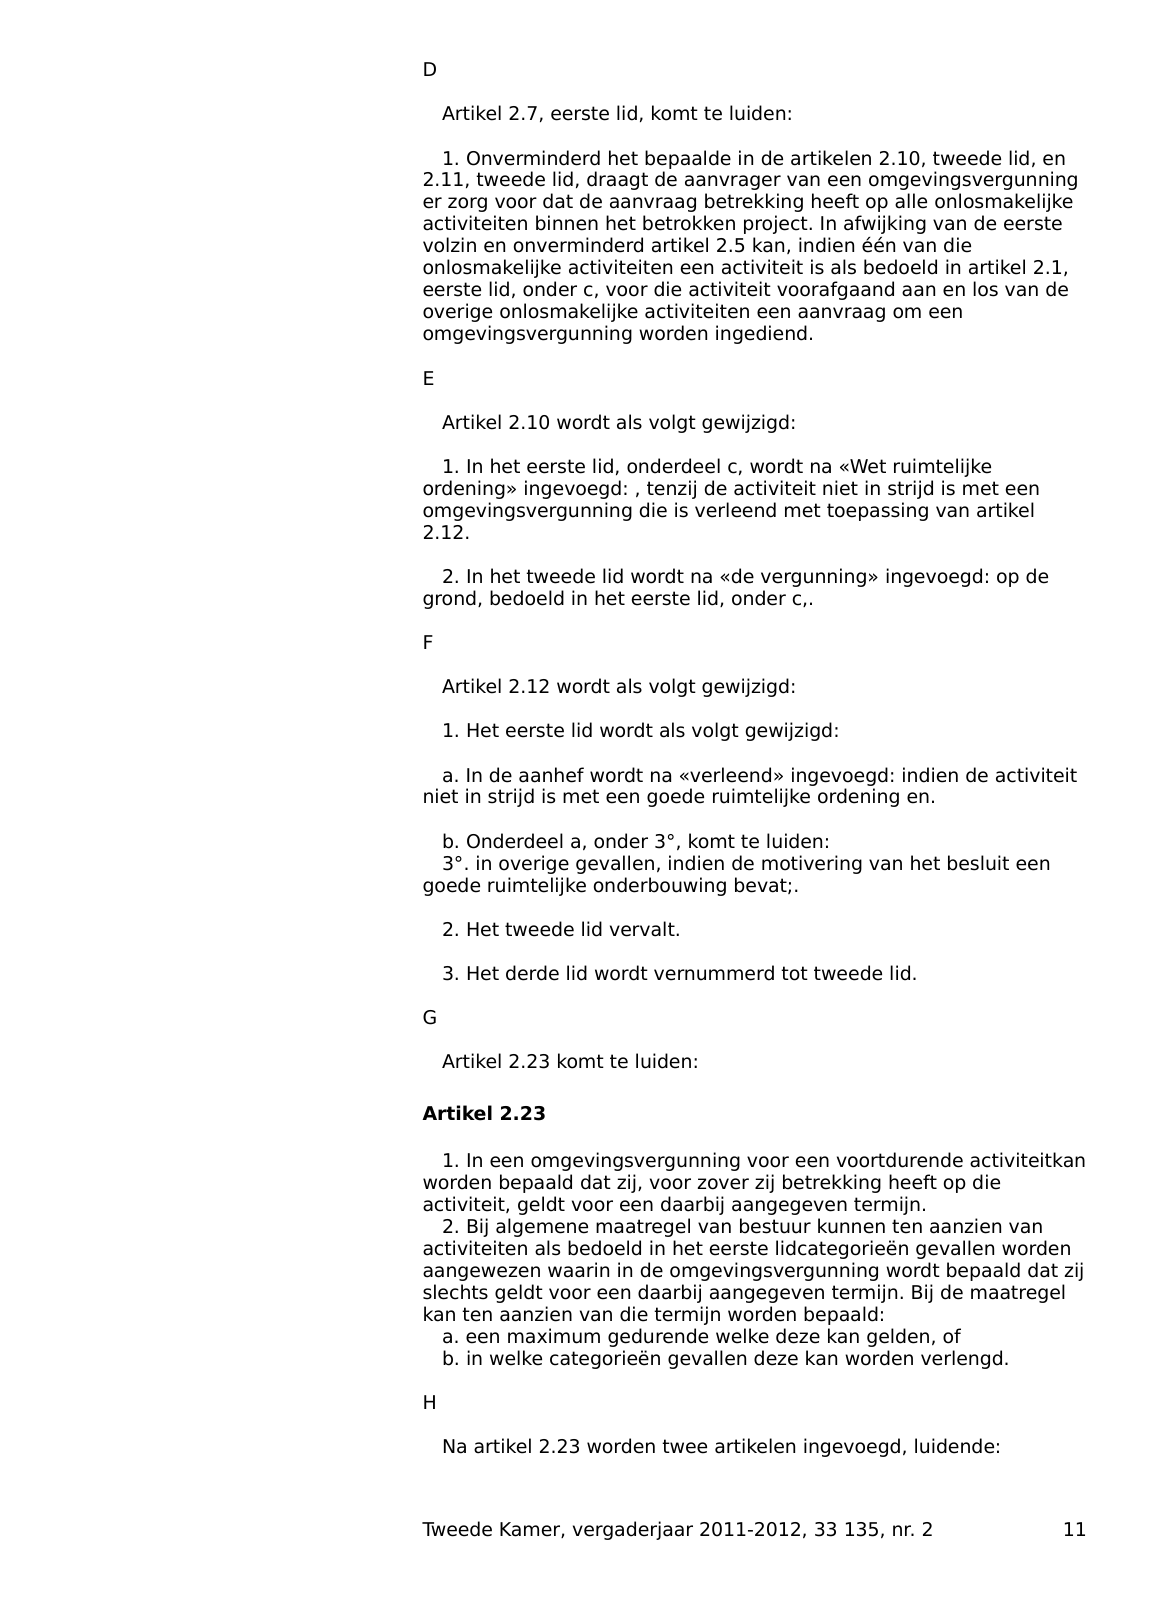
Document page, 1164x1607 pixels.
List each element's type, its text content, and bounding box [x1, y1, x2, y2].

text 1. In het eerste lid, onderdeel c, wordt na «Wet ruimtelijke ordening» ingevoegd: , tenzij de activiteit niet in strijd is met een omgevingsvergunning die is verleend met toepassing van artikel 2.12. [422, 456, 1087, 544]
text Artikel 2.23 komt te luiden: [422, 1051, 1087, 1073]
text Artikel 2.12 wordt als volgt gewijzigd: [422, 676, 1087, 698]
text Na artikel 2.23 worden twee artikelen ingevoegd, luidende: [422, 1436, 1087, 1458]
text a. In de aanhef wordt na «verleend» ingevoegd: indien de activiteit niet in strijd is met een goede ruimtelijke ordening en. [422, 764, 1087, 808]
text b. Onderdeel a, onder 3°, komt te luiden: [422, 831, 1087, 853]
text G [422, 1007, 1087, 1029]
subtitle Artikel 2.23 [422, 1103, 1087, 1125]
text H [422, 1392, 1087, 1414]
text 2. Het tweede lid vervalt. [422, 919, 1087, 941]
text 1. Het eerste lid wordt als volgt gewijzigd: [422, 720, 1087, 742]
text 3°. in overige gevallen, indien de motivering van het besluit een goede ruimtelijke onderbouwing bevat;. [422, 853, 1087, 897]
text Artikel 2.7, eerste lid, komt te luiden: [422, 103, 1087, 125]
text 2. In het tweede lid wordt na «de vergunning» ingevoegd: op de grond, bedoeld in het eerste lid, onder c,. [422, 566, 1087, 610]
text 3. Het derde lid wordt vernummerd tot tweede lid. [422, 963, 1087, 985]
text a. een maximum gedurende welke deze kan gelden, of [422, 1326, 1087, 1348]
text 2. Bij algemene maatregel van bestuur kunnen ten aanzien van activiteiten als bedoeld in het eerste lidcategorieën gevallen worden aangewezen waarin in de omgevingsvergunning wordt bepaald dat zij slechts geldt voor een daarbij aangegeven termijn. Bij de maatregel kan ten aanzien van die termijn worden bepaald: [422, 1216, 1087, 1326]
text b. in welke categorieën gevallen deze kan worden verlengd. [422, 1348, 1087, 1370]
text E [422, 367, 1087, 389]
text D [422, 59, 1087, 81]
text 1. In een omgevingsvergunning voor een voortdurende activiteitkan worden bepaald dat zij, voor zover zij betrekking heeft op die activiteit, geldt voor een daarbij aangegeven termijn. [422, 1150, 1087, 1216]
text F [422, 632, 1087, 654]
text Artikel 2.10 wordt als volgt gewijzigd: [422, 412, 1087, 433]
text 1. Onverminderd het bepaalde in de artikelen 2.10, tweede lid, en 2.11, tweede lid, draagt de aanvrager van een omgevingsvergunning er zorg voor dat de aanvraag betrekking heeft op alle onlosmakelijke activiteiten binnen het betrokken project. In afwijking van de eerste volzin en onverminderd artikel 2.5 kan, indien één van die onlosmakelijke activiteiten een activiteit is als bedoeld in artikel 2.1, eerste lid, onder c, voor die activiteit voorafgaand aan en los van de overige onlosmakelijke activiteiten een aanvraag om een omgevingsvergunning worden ingediend. [422, 147, 1087, 345]
